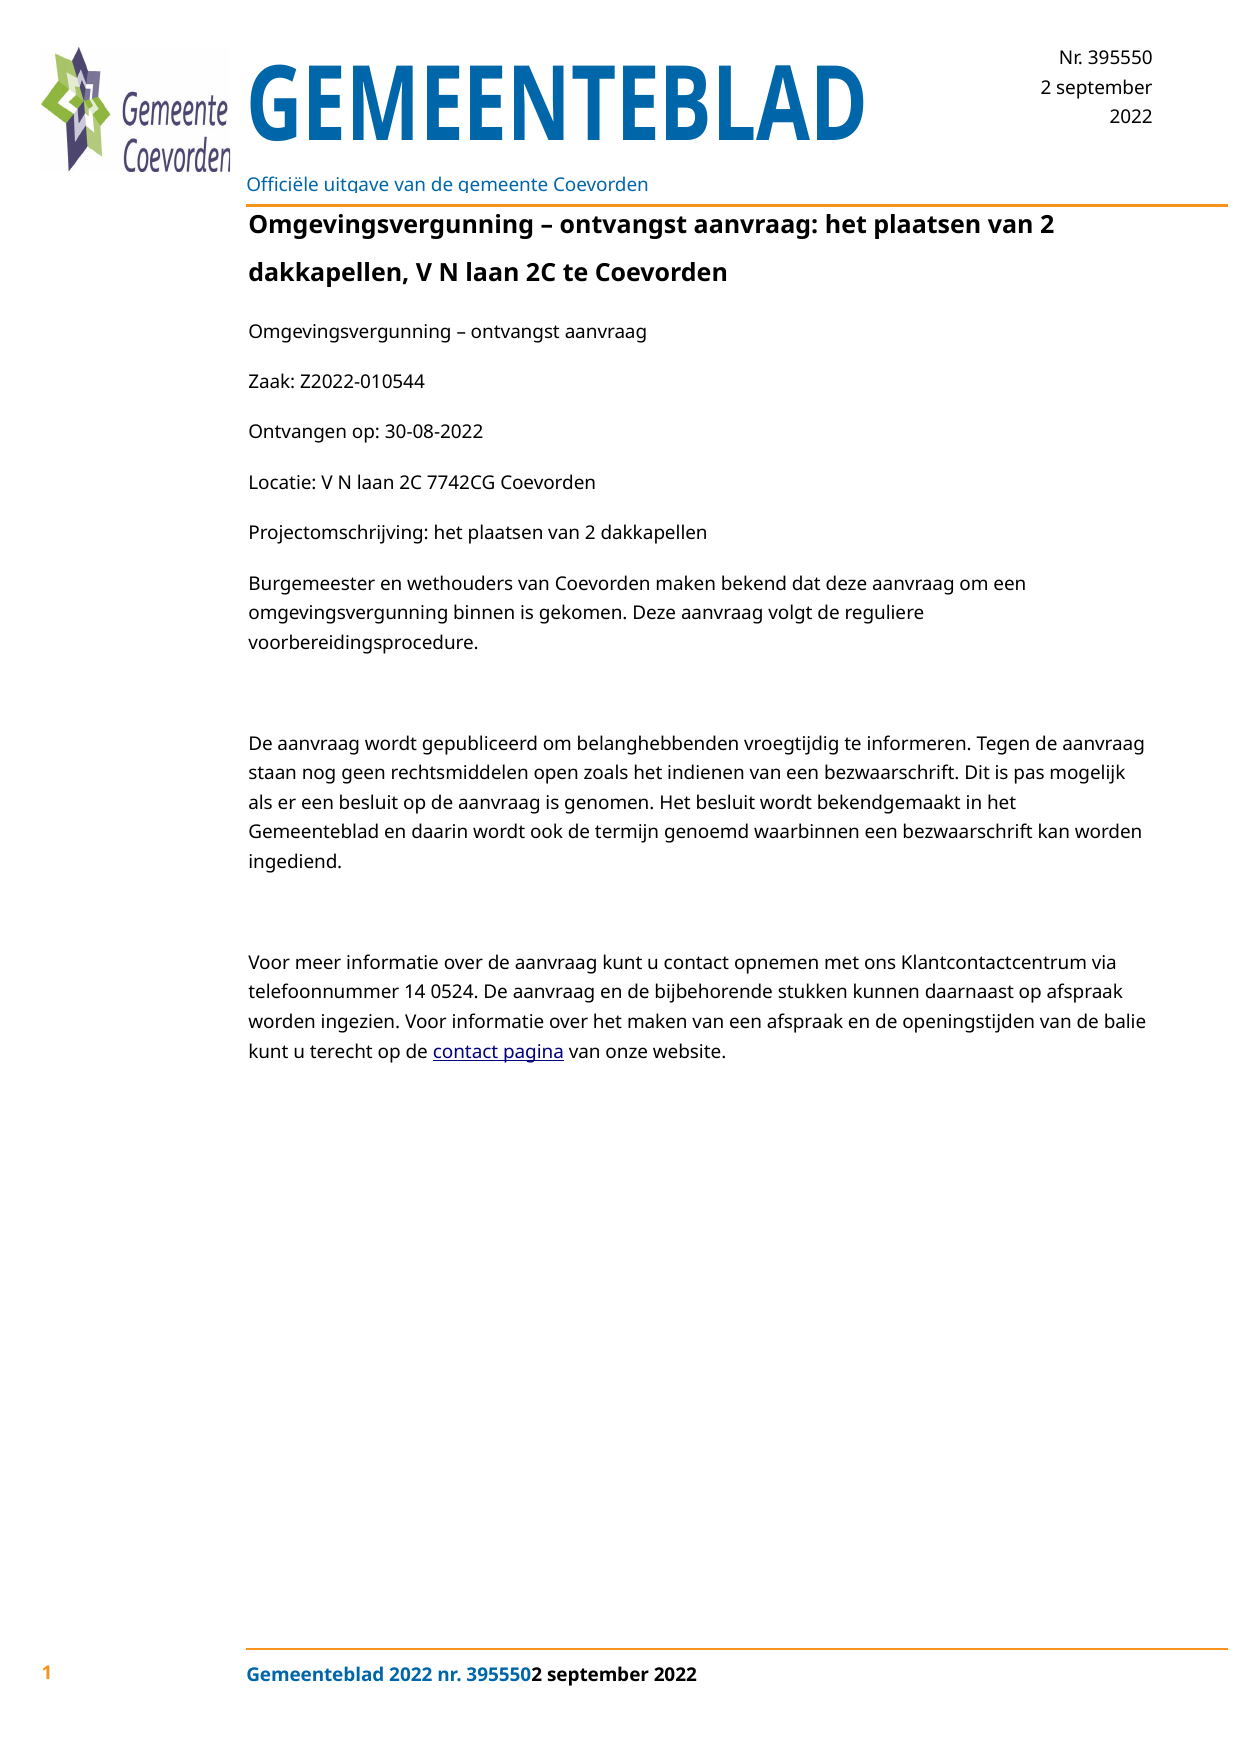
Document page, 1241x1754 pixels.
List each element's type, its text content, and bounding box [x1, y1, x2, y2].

text Zaak: Z2022-010544 [248, 368, 1152, 394]
text Omgevingsvergunning – ontvangst aanvraag: het plaatsen van 2 dakkapellen, V N laan 2C te Coevorden [248, 207, 1152, 288]
text Omgevingsvergunning – ontvangst aanvraag [248, 318, 1152, 344]
picture [41, 47, 231, 172]
text Burgemeester en wethouders van Coevorden maken bekend dat deze aanvraag om een omgevingsvergunning binnen is gekomen. Deze aanvraag volgt de reguliere voorbereidingsprocedure. [248, 570, 1152, 655]
text Ontvangen op: 30-08-2022 [248, 419, 1152, 444]
text Locatie: V N laan 2C 7742CG Coevorden [248, 469, 1152, 495]
text Voor meer informatie over de aanvraag kunt u contact opnemen met ons Klantcontactcentrum via telefoonnummer 14 0524. De aanvraag en de bijbehorende stukken kunnen daarnaast op afspraak worden ingezien. Voor informatie over het maken van een afspraak en de openingstijden van de balie kunt u terecht op de contact pagina van onze website. [248, 949, 1152, 1064]
text Projectomschrijving: het plaatsen van 2 dakkapellen [248, 519, 1152, 545]
text De aanvraag wordt gepubliceerd om belanghebbenden vroegtijdig te informeren. Tegen de aanvraag staan nog geen rechtsmiddelen open zoals het indienen van een bezwaarschrift. Dit is pas mogelijk als er een besluit op de aanvraag is genomen. Het besluit wordt bekendgemaakt in het Gemeenteblad en daarin wordt ook de termijn genoemd waarbinnen een bezwaarschrift kan worden ingediend. [248, 730, 1152, 874]
